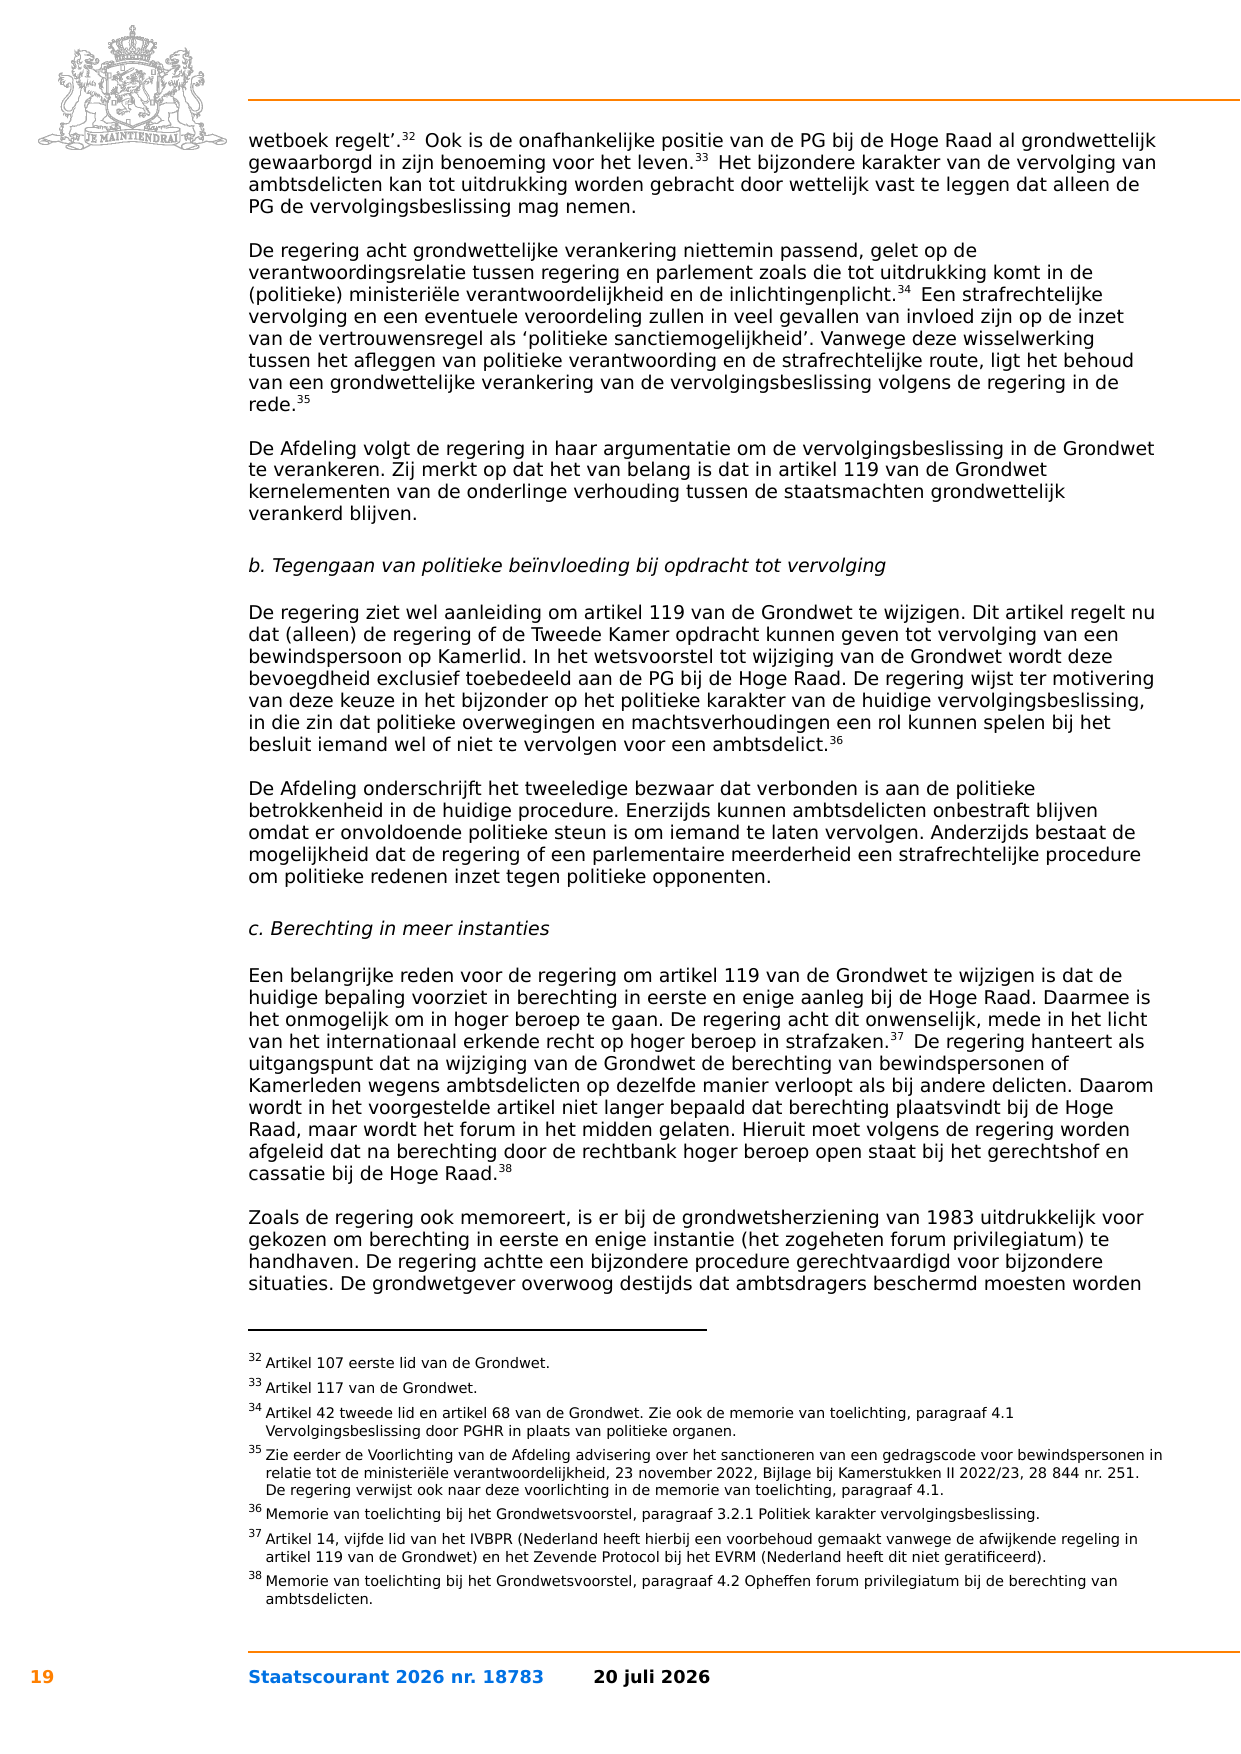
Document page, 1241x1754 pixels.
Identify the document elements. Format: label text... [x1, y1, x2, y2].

text Artikel 117 van de Grondwet. [248, 1376, 1163, 1398]
subtitle b. Tegengaan van politieke beïnvloeding bij opdracht tot vervolging [248, 555, 1163, 577]
text wetboek regelt’. Ook is de onafhankelijke positie van de PG bij de Hoge Raad al grondwettelijk gewaarborgd in zijn benoeming voor het leven. Het bijzondere karakter van de vervolging van ambtsdelicten kan tot uitdrukking worden gebracht door wettelijk vast te leggen dat alleen de PG de vervolgingsbeslissing mag nemen. [248, 130, 1163, 218]
text Artikel 107 eerste lid van de Grondwet. [248, 1351, 1163, 1373]
text Een belangrijke reden voor de regering om artikel 119 van de Grondwet te wijzigen is dat de huidige bepaling voorziet in berechting in eerste en enige aanleg bij de Hoge Raad. Daarmee is het onmogelijk om in hoger beroep te gaan. De regering acht dit onwenselijk, mede in het licht van het internationaal erkende recht op hoger beroep in strafzaken. De regering hanteert als uitgangspunt dat na wijziging van de Grondwet de berechting van bewindspersonen of Kamerleden wegens ambtsdelicten op dezelfde manier verloopt als bij andere delicten. Daarom wordt in het voorgestelde artikel niet langer bepaald dat berechting plaatsvindt bij de Hoge Raad, maar wordt het forum in het midden gelaten. Hieruit moet volgens de regering worden afgeleid dat na berechting door de rechtbank hoger beroep open staat bij het gerechtshof en cassatie bij de Hoge Raad. [248, 965, 1163, 1185]
text Zoals de regering ook memoreert, is er bij de grondwetsherziening van 1983 uitdrukkelijk voor gekozen om berechting in eerste en enige instantie (het zogeheten forum privilegiatum) te handhaven. De regering achtte een bijzondere procedure gerechtvaardigd voor bijzondere situaties. De grondwetgever overwoog destijds dat ambtsdragers beschermd moesten worden [248, 1207, 1163, 1294]
text Artikel 42 tweede lid en artikel 68 van de Grondwet. Zie ook de memorie van toelichting, paragraaf 4.1 Vervolgingsbeslissing door PGHR in plaats van politieke organen. [248, 1401, 1163, 1440]
text De Afdeling onderschrijft het tweeledige bezwaar dat verbonden is aan de politieke betrokkenheid in de huidige procedure. Enerzijds kunnen ambtsdelicten onbestraft blijven omdat er onvoldoende politieke steun is om iemand te laten vervolgen. Anderzijds bestaat de mogelijkheid dat de regering of een parlementaire meerderheid een strafrechtelijke procedure om politieke redenen inzet tegen politieke opponenten. [248, 778, 1163, 888]
picture [38, 25, 227, 150]
text Zie eerder de Voorlichting van de Afdeling advisering over het sanctioneren van een gedragscode voor bewindspersonen in relatie tot de ministeriële verantwoordelijkheid, 23 november 2022, Bijlage bij Kamerstukken II 2022/23, 28 844 nr. 251. De regering verwijst ook naar deze voorlichting in de memorie van toelichting, paragraaf 4.1. [248, 1443, 1163, 1499]
text De Afdeling volgt de regering in haar argumentatie om de vervolgingsbeslissing in de Grondwet te verankeren. Zij merkt op dat het van belang is dat in artikel 119 van de Grondwet kernelementen van de onderlinge verhouding tussen de staatsmachten grondwettelijk verankerd blijven. [248, 437, 1163, 525]
text Artikel 14, vijfde lid van het IVBPR (Nederland heeft hierbij een voorbehoud gemaakt vanwege de afwijkende regeling in artikel 119 van de Grondwet) en het Zevende Protocol bij het EVRM (Nederland heeft dit niet geratificeerd). [248, 1527, 1163, 1566]
text De regering ziet wel aanleiding om artikel 119 van de Grondwet te wijzigen. Dit artikel regelt nu dat (alleen) de regering of de Tweede Kamer opdracht kunnen geven tot vervolging van een bewindspersoon op Kamerlid. In het wetsvoorstel tot wijziging van de Grondwet wordt deze bevoegdheid exclusief toebedeeld aan de PG bij de Hoge Raad. De regering wijst ter motivering van deze keuze in het bijzonder op het politieke karakter van de huidige vervolgingsbeslissing, in die zin dat politieke overwegingen en machtsverhoudingen een rol kunnen spelen bij het besluit iemand wel of niet te vervolgen voor een ambtsdelict. [248, 602, 1163, 756]
subtitle c. Berechting in meer instanties [248, 918, 1163, 940]
text Memorie van toelichting bij het Grondwetsvoorstel, paragraaf 3.2.1 Politiek karakter vervolgingsbeslissing. [248, 1502, 1163, 1524]
text Memorie van toelichting bij het Grondwetsvoorstel, paragraaf 4.2 Opheffen forum privilegiatum bij de berechting van ambtsdelicten. [248, 1569, 1163, 1608]
text De regering acht grondwettelijke verankering niettemin passend, gelet op de verantwoordingsrelatie tussen regering en parlement zoals die tot uitdrukking komt in de (politieke) ministeriële verantwoordelijkheid en de inlichtingenplicht. Een strafrechtelijke vervolging en een eventuele veroordeling zullen in veel gevallen van invloed zijn op de inzet van de vertrouwensregel als ‘politieke sanctiemogelijkheid’. Vanwege deze wisselwerking tussen het afleggen van politieke verantwoording en de strafrechtelijke route, ligt het behoud van een grondwettelijke verankering van de vervolgingsbeslissing volgens de regering in de rede. [248, 240, 1163, 416]
